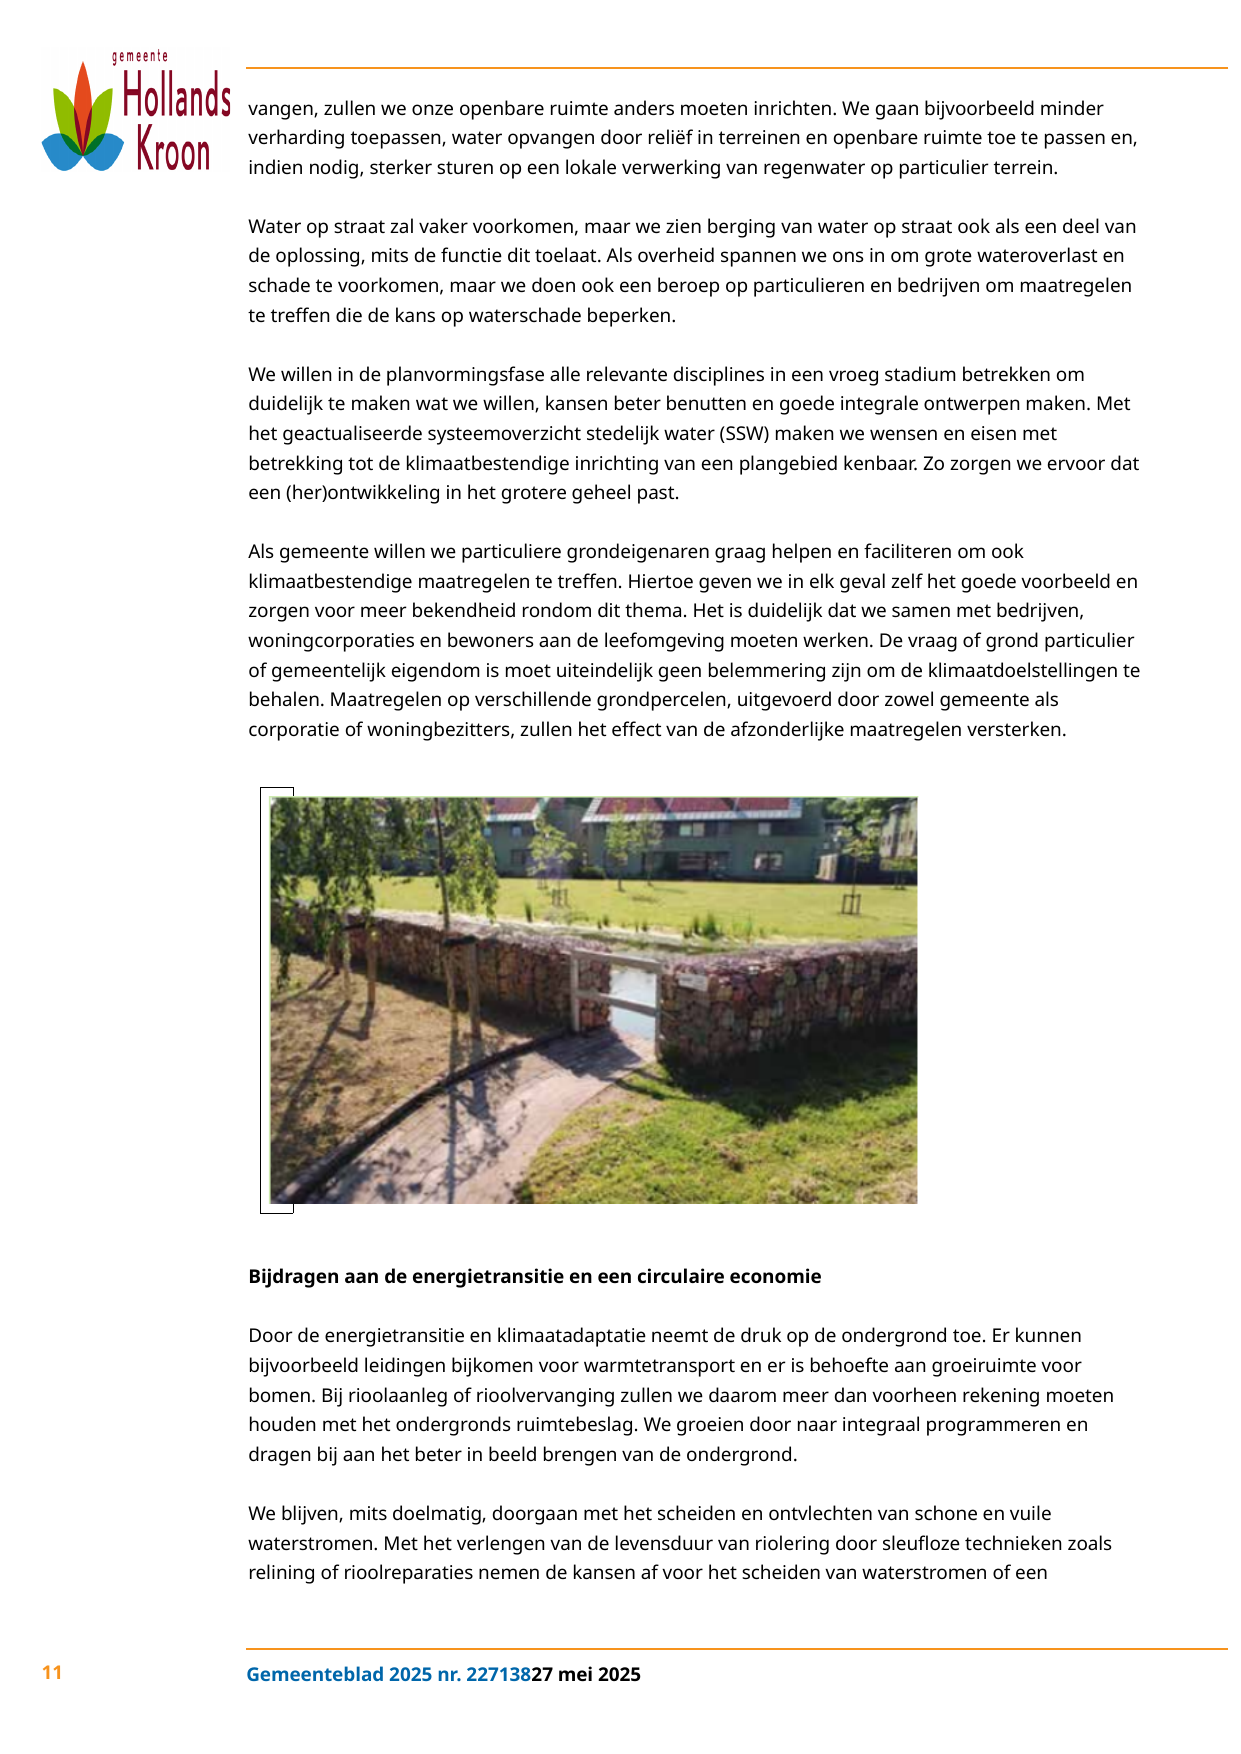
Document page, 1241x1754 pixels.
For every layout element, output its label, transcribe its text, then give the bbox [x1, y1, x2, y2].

picture [41, 47, 231, 172]
table_header vangen, zullen we onze openbare ruimte anders moeten inrichten. We gaan bijvoorbeeld minder verharding toepassen, water opvangen door reliëf in terreinen en openbare ruimte toe te passen en, indien nodig, sterker sturen op een lokale verwerking van regenwater op particulier terrein. Water op straat zal vaker voorkomen, maar we zien berging van water op straat ook als een deel van de oplossing, mits de functie dit toelaat. Als overheid spannen we ons in om grote wateroverlast en schade te voorkomen, maar we doen ook een beroep op particulieren en bedrijven om maatregelen te treffen die de kans op waterschade beperken. We willen in de planvormingsfase alle relevante disciplines in een vroeg stadium betrekken om duidelijk te maken wat we willen, kansen beter benutten en goede integrale ontwerpen maken. Met het geactualiseerde systeemoverzicht stedelijk water (SSW) maken we wensen en eisen met betrekking tot de klimaatbestendige inrichting van een plangebied kenbaar. Zo zorgen we ervoor dat een (her)ontwikkeling in het grotere geheel past. Als gemeente willen we particuliere grondeigenaren graag helpen en faciliteren om ook klimaatbestendige maatregelen te treffen. Hiertoe geven we in elk geval zelf het goede voorbeeld en zorgen voor meer bekendheid rondom dit thema. Het is duidelijk dat we samen met bedrijven, woningcorporaties en bewoners aan de leefomgeving moeten werken. De vraag of grond particulier of gemeentelijk eigendom is moet uiteindelijk geen belemmering zijn om de klimaatdoelstellingen te behalen. Maatregelen op verschillende grondpercelen, uitgevoerd door zowel gemeente als corporatie of woningbezitters, zullen het effect van de afzonderlijke maatregelen versterken. [248, 95, 1152, 1231]
table_header Bijdragen aan de energietransitie en een circulaire economie Door de energietransitie en klimaatadaptatie neemt de druk op de ondergrond toe. Er kunnen bijvoorbeeld leidingen bijkomen voor warmtetransport en er is behoefte aan groeiruimte voor bomen. Bij rioolaanleg of rioolvervanging zullen we daarom meer dan voorheen rekening moeten houden met het ondergronds ruimtebeslag. We groeien door naar integraal programmeren en dragen bij aan het beter in beeld brengen van de ondergrond. We blijven, mits doelmatig, doorgaan met het scheiden en ontvlechten van schone en vuile waterstromen. Met het verlengen van de levensduur van riolering door sleufloze technieken zoals relining of rioolreparaties nemen de kansen af voor het scheiden van waterstromen of een [248, 1264, 1152, 1585]
picture [268, 796, 919, 1204]
